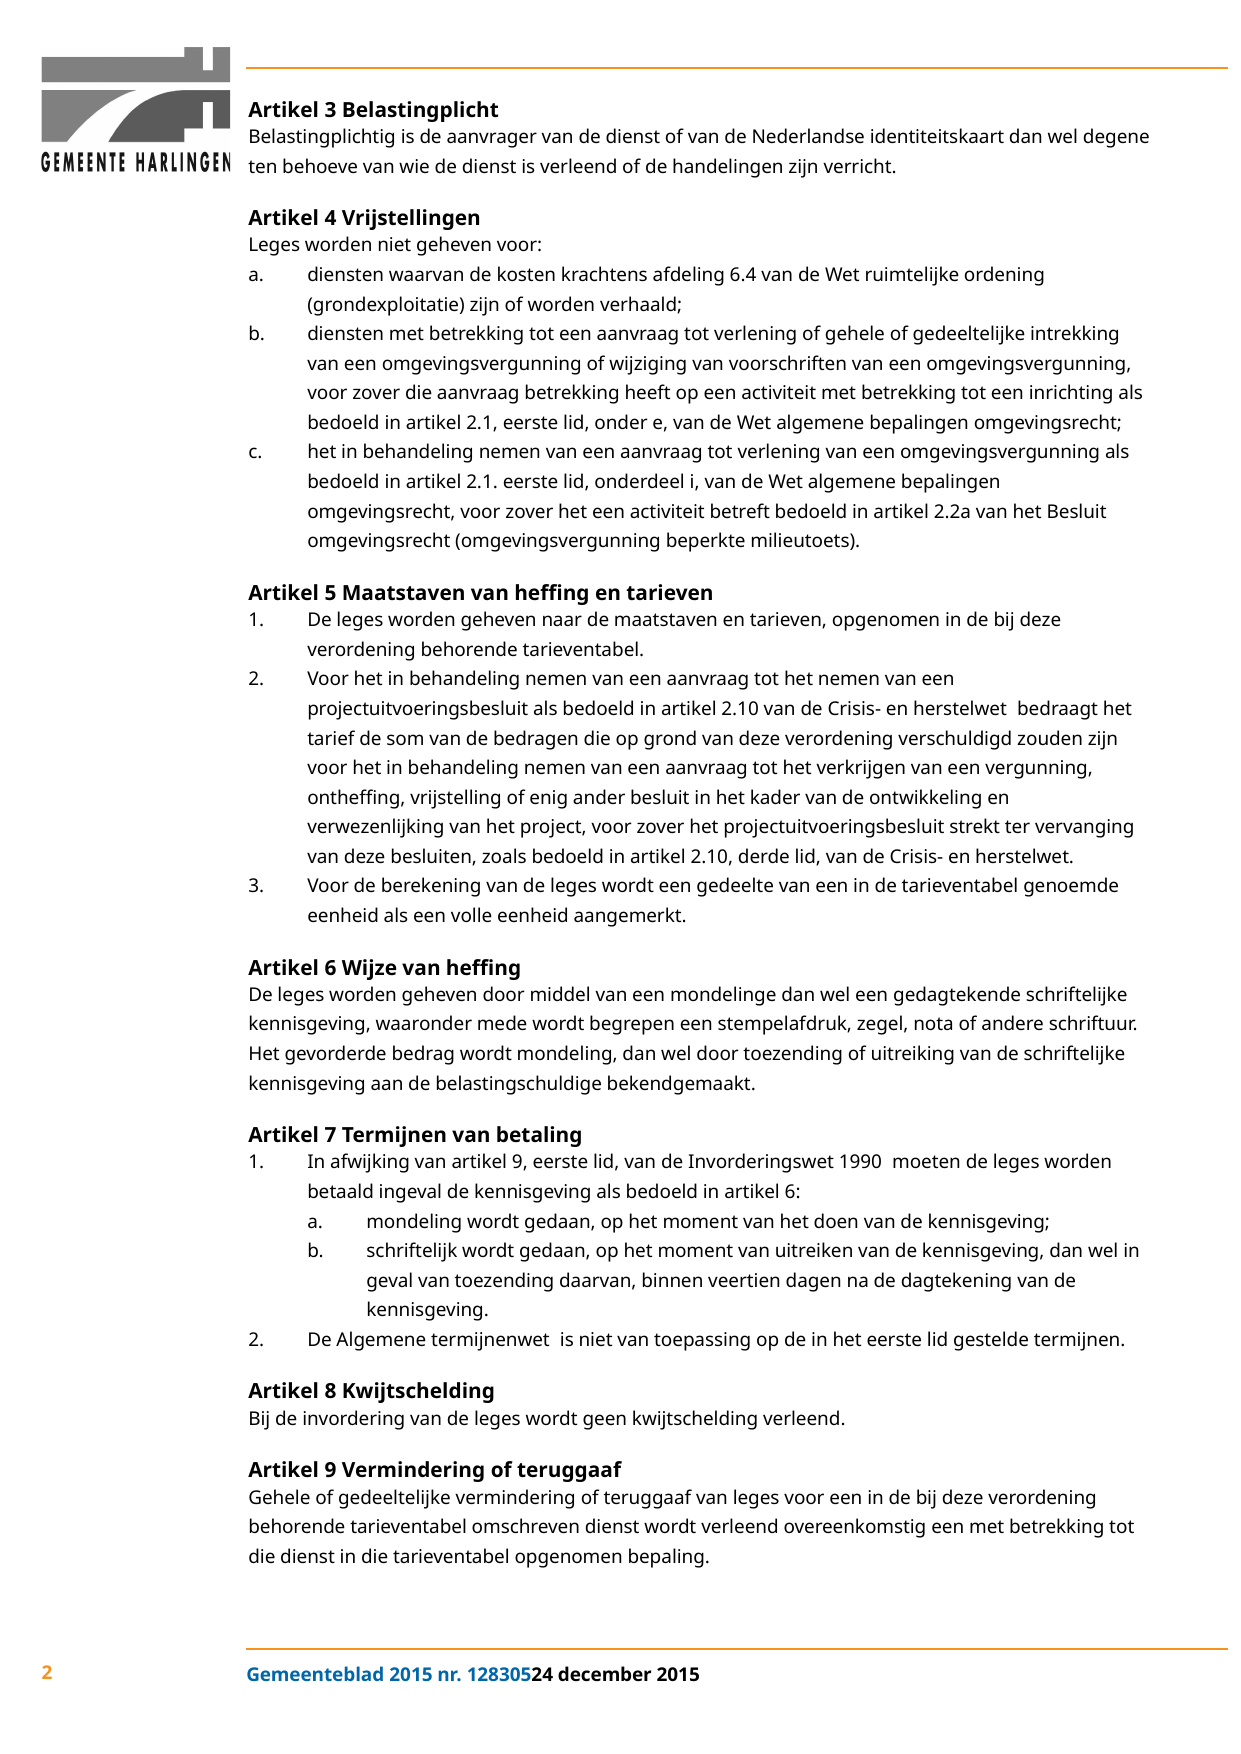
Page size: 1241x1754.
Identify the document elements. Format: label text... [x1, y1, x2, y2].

text Artikel 7 Termijnen van betaling [248, 1120, 1152, 1149]
list De leges worden geheven naar de maatstaven en tarieven, opgenomen in de bij deze verordening behorende tarieventabel. [248, 606, 1152, 662]
text Leges worden niet geheven voor: [248, 232, 1152, 257]
list De Algemene termijnenwet is niet van toepassing op de in het eerste lid gestelde termijnen. [248, 1326, 1152, 1352]
list schriftelijk wordt gedaan, op het moment van uitreiken van de kennisgeving, dan wel in geval van toezending daarvan, binnen veertien dagen na de dagtekening van de kennisgeving. [307, 1237, 1152, 1322]
text Gehele of gedeeltelijke vermindering of teruggaaf van leges voor een in de bij deze verordening behorende tarieventabel omschreven dienst wordt verleend overeenkomstig een met betrekking tot die dienst in die tarieventabel opgenomen bepaling. [248, 1484, 1152, 1569]
list Voor de berekening van de leges wordt een gedeelte van een in de tarieventabel genoemde eenheid als een volle eenheid aangemerkt. [248, 873, 1152, 928]
picture [41, 47, 231, 172]
list diensten met betrekking tot een aanvraag tot verlening of gehele of gedeeltelijke intrekking van een omgevingsvergunning of wijziging van voorschriften van een omgevingsvergunning, voor zover die aanvraag betrekking heeft op een activiteit met betrekking tot een inrichting als bedoeld in artikel 2.1, eerste lid, onder e, van de Wet algemene bepalingen omgevingsrecht; [248, 320, 1152, 435]
list diensten waarvan de kosten krachtens afdeling 6.4 van de Wet ruimtelijke ordening (grondexploitatie) zijn of worden verhaald; [248, 261, 1152, 317]
text Artikel 6 Wijze van heffing [248, 953, 1152, 981]
list In afwijking van artikel 9, eerste lid, van de Invorderingswet 1990 moeten de leges worden betaald ingeval de kennisgeving als bedoeld in artikel 6: [248, 1149, 1152, 1204]
text Bij de invordering van de leges wordt geen kwijtschelding verleend. [248, 1405, 1152, 1431]
text Artikel 3 Belastingplicht [248, 95, 1152, 123]
text Artikel 9 Vermindering of teruggaaf [248, 1455, 1152, 1484]
text Artikel 4 Vrijstellingen [248, 203, 1152, 232]
list het in behandeling nemen van een aanvraag tot verlening van een omgevingsvergunning als bedoeld in artikel 2.1. eerste lid, onderdeel i, van de Wet algemene bepalingen omgevingsrecht, voor zover het een activiteit betreft bedoeld in artikel 2.2a van het Besluit omgevingsrecht (omgevingsvergunning beperkte milieutoets). [248, 439, 1152, 553]
text Artikel 5 Maatstaven van heffing en tarieven [248, 578, 1152, 606]
text Artikel 8 Kwijtschelding [248, 1377, 1152, 1405]
text Belastingplichtig is de aanvrager van de dienst of van de Nederlandse identiteitskaart dan wel degene ten behoeve van wie de dienst is verleend of de handelingen zijn verricht. [248, 123, 1152, 178]
list Voor het in behandeling nemen van een aanvraag tot het nemen van een projectuitvoeringsbesluit als bedoeld in artikel 2.10 van de Crisis- en herstelwet bedraagt het tarief de som van de bedragen die op grond van deze verordening verschuldigd zouden zijn voor het in behandeling nemen van een aanvraag tot het verkrijgen van een vergunning, ontheffing, vrijstelling of enig ander besluit in het kader van de ontwikkeling en verwezenlijking van het project, voor zover het projectuitvoeringsbesluit strekt ter vervanging van deze besluiten, zoals bedoeld in artikel 2.10, derde lid, van de Crisis- en herstelwet. [248, 666, 1152, 869]
text De leges worden geheven door middel van een mondelinge dan wel een gedagtekende schriftelijke kennisgeving, waaronder mede wordt begrepen een stempelafdruk, zegel, nota of andere schriftuur. Het gevorderde bedrag wordt mondeling, dan wel door toezending of uitreiking van de schriftelijke kennisgeving aan de belastingschuldige bekendgemaakt. [248, 981, 1152, 1096]
list mondeling wordt gedaan, op het moment van het doen van de kennisgeving; [307, 1208, 1152, 1233]
